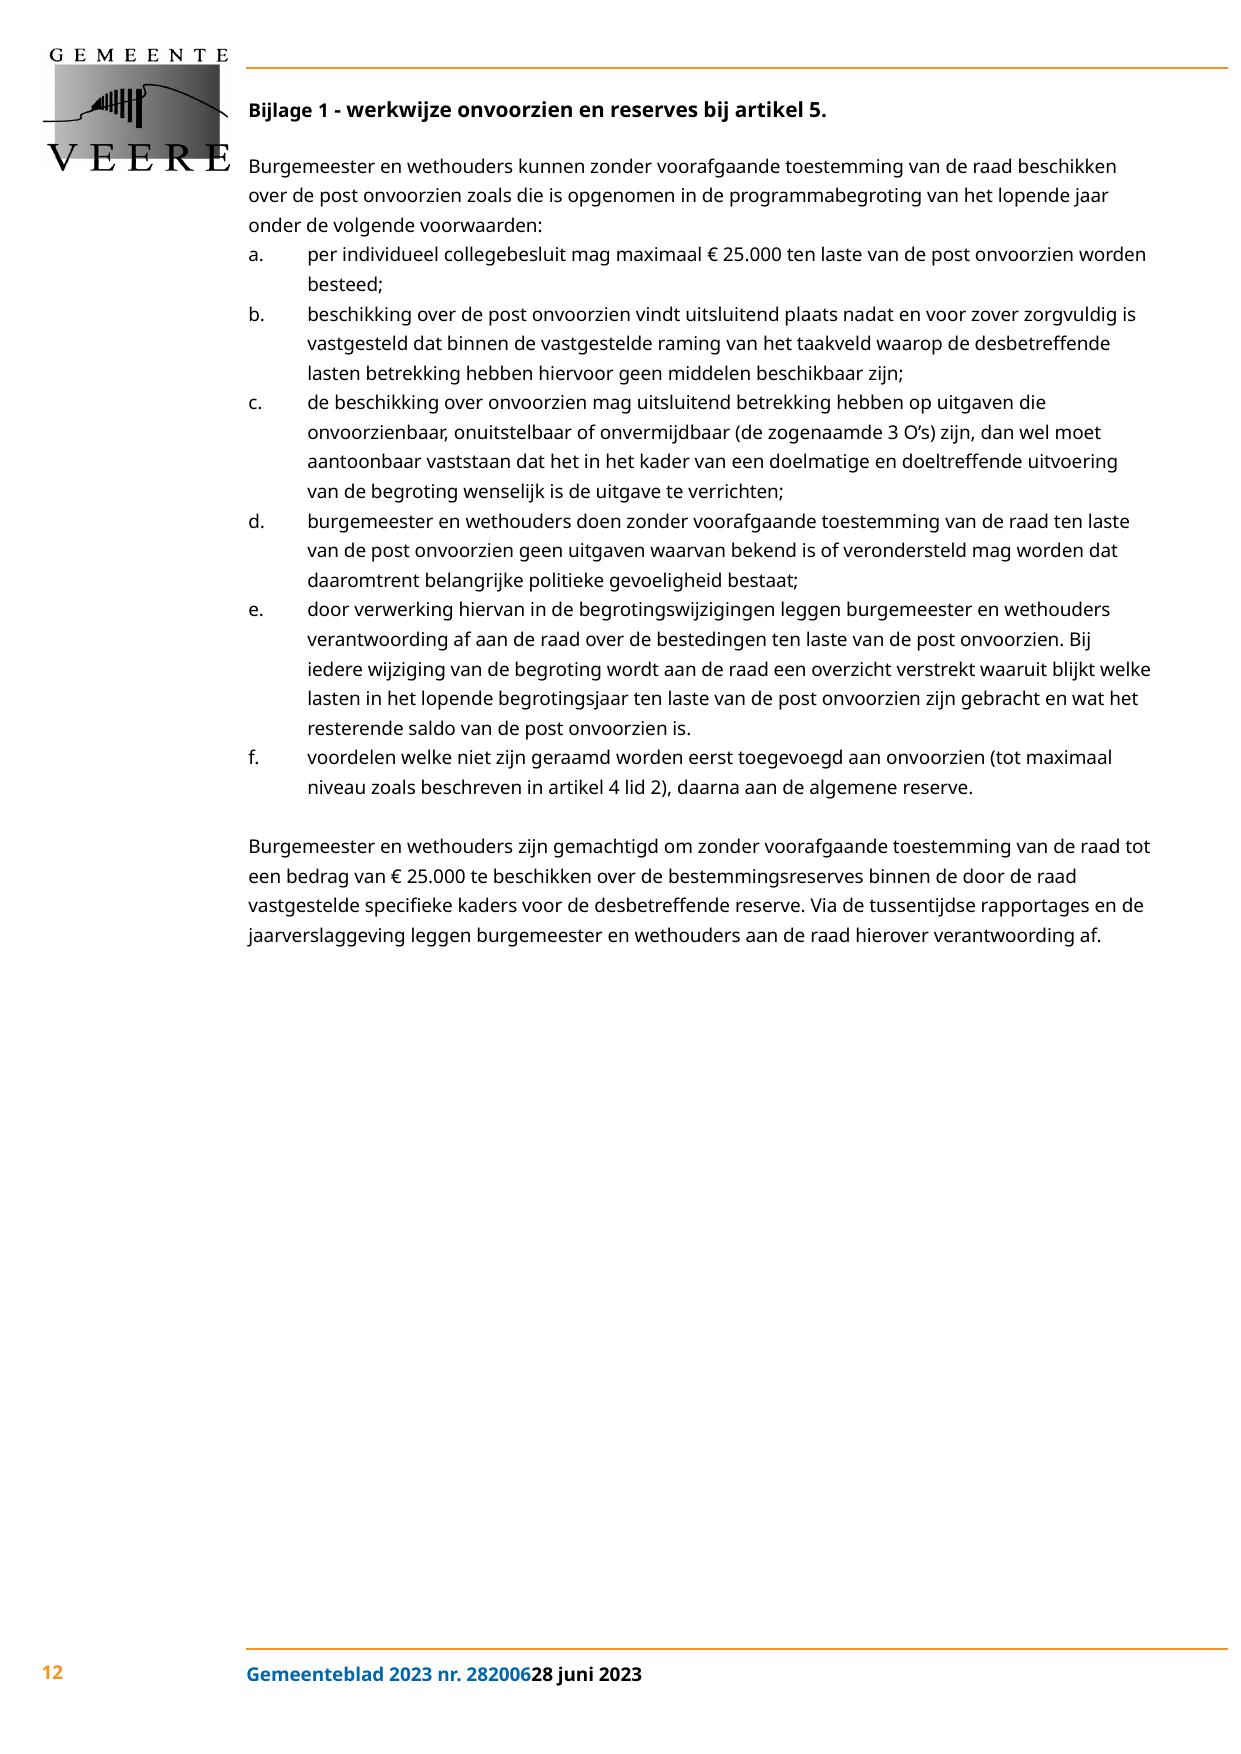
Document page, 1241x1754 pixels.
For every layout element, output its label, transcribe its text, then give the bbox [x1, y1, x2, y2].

list door verwerking hiervan in de begrotingswijzigingen leggen burgemeester en wethouders verantwoording af aan de raad over de bestedingen ten laste van de post onvoorzien. Bij iedere wijziging van de begroting wordt aan de raad een overzicht verstrekt waaruit blijkt welke lasten in het lopende begrotingsjaar ten laste van de post onvoorzien zijn gebracht en wat het resterende saldo van de post onvoorzien is. [248, 597, 1152, 741]
list beschikking over de post onvoorzien vindt uitsluitend plaats nadat en voor zover zorgvuldig is vastgesteld dat binnen de vastgestelde raming van het taakveld waarop de desbetreffende lasten betrekking hebben hiervoor geen middelen beschikbaar zijn; [248, 301, 1152, 386]
text Burgemeester en wethouders kunnen zonder voorafgaande toestemming van de raad beschikken over de post onvoorzien zoals die is opgenomen in de programmabegroting van het lopende jaar onder de volgende voorwaarden: [248, 153, 1152, 238]
list burgemeester en wethouders doen zonder voorafgaande toestemming van de raad ten laste van de post onvoorzien geen uitgaven waarvan bekend is of verondersteld mag worden dat daaromtrent belangrijke politieke gevoeligheid bestaat; [248, 508, 1152, 593]
list de beschikking over onvoorzien mag uitsluitend betrekking hebben op uitgaven die onvoorzienbaar, onuitstelbaar of onvermijdbaar (de zogenaamde 3 O’s) zijn, dan wel moet aantoonbaar vaststaan dat het in het kader van een doelmatige en doeltreffende uitvoering van de begroting wenselijk is de uitgave te verrichten; [248, 389, 1152, 504]
text Bijlage 1 - werkwijze onvoorzien en reserves bij artikel 5. [248, 95, 1152, 123]
list per individueel collegebesluit mag maximaal € 25.000 ten laste van de post onvoorzien worden besteed; [248, 242, 1152, 297]
list voordelen welke niet zijn geraamd worden eerst toegevoegd aan onvoorzien (tot maximaal niveau zoals beschreven in artikel 4 lid 2), daarna aan de algemene reserve. [248, 744, 1152, 800]
picture [41, 47, 231, 172]
text Burgemeester en wethouders zijn gemachtigd om zonder voorafgaande toestemming van de raad tot een bedrag van € 25.000 te beschikken over de bestemmingsreserves binnen de door de raad vastgestelde specifieke kaders voor de desbetreffende reserve. Via de tussentijdse rapportages en de jaarverslaggeving leggen burgemeester en wethouders aan de raad hierover verantwoording af. [248, 833, 1152, 948]
